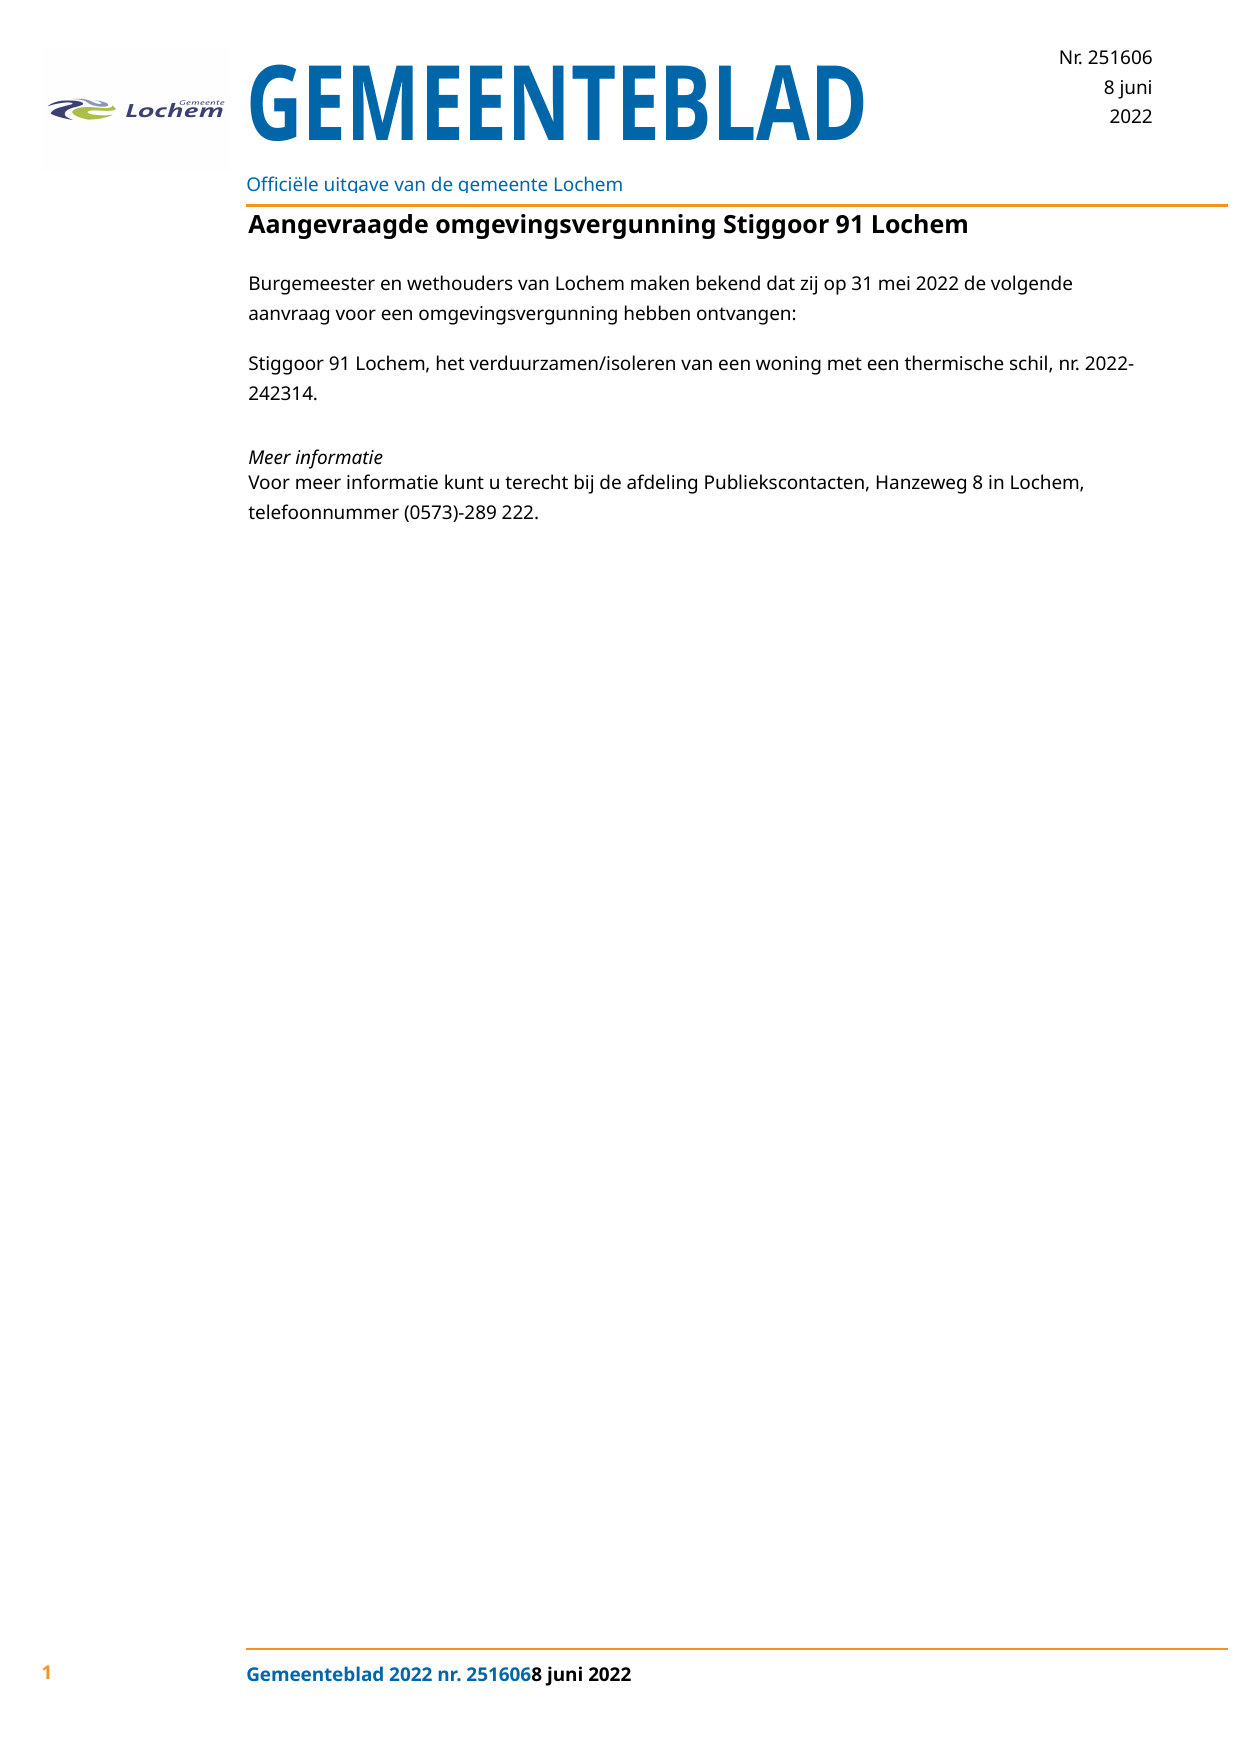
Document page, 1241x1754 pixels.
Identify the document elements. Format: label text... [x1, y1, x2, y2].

text Meer informatie [248, 444, 1152, 469]
text Aangevraagde omgevingsvergunning Stiggoor 91 Lochem [248, 207, 1152, 241]
text Burgemeester en wethouders van Lochem maken bekend dat zij op 31 mei 2022 de volgende aanvraag voor een omgevingsvergunning hebben ontvangen: [248, 270, 1152, 326]
text Stiggoor 91 Lochem, het verduurzamen/isoleren van een woning met een thermische schil, nr. 2022-242314. [248, 350, 1152, 406]
text Voor meer informatie kunt u terecht bij de afdeling Publiekscontacten, Hanzeweg 8 in Lochem, telefoonnummer (0573)-289 222. [248, 469, 1152, 525]
picture [41, 47, 231, 172]
